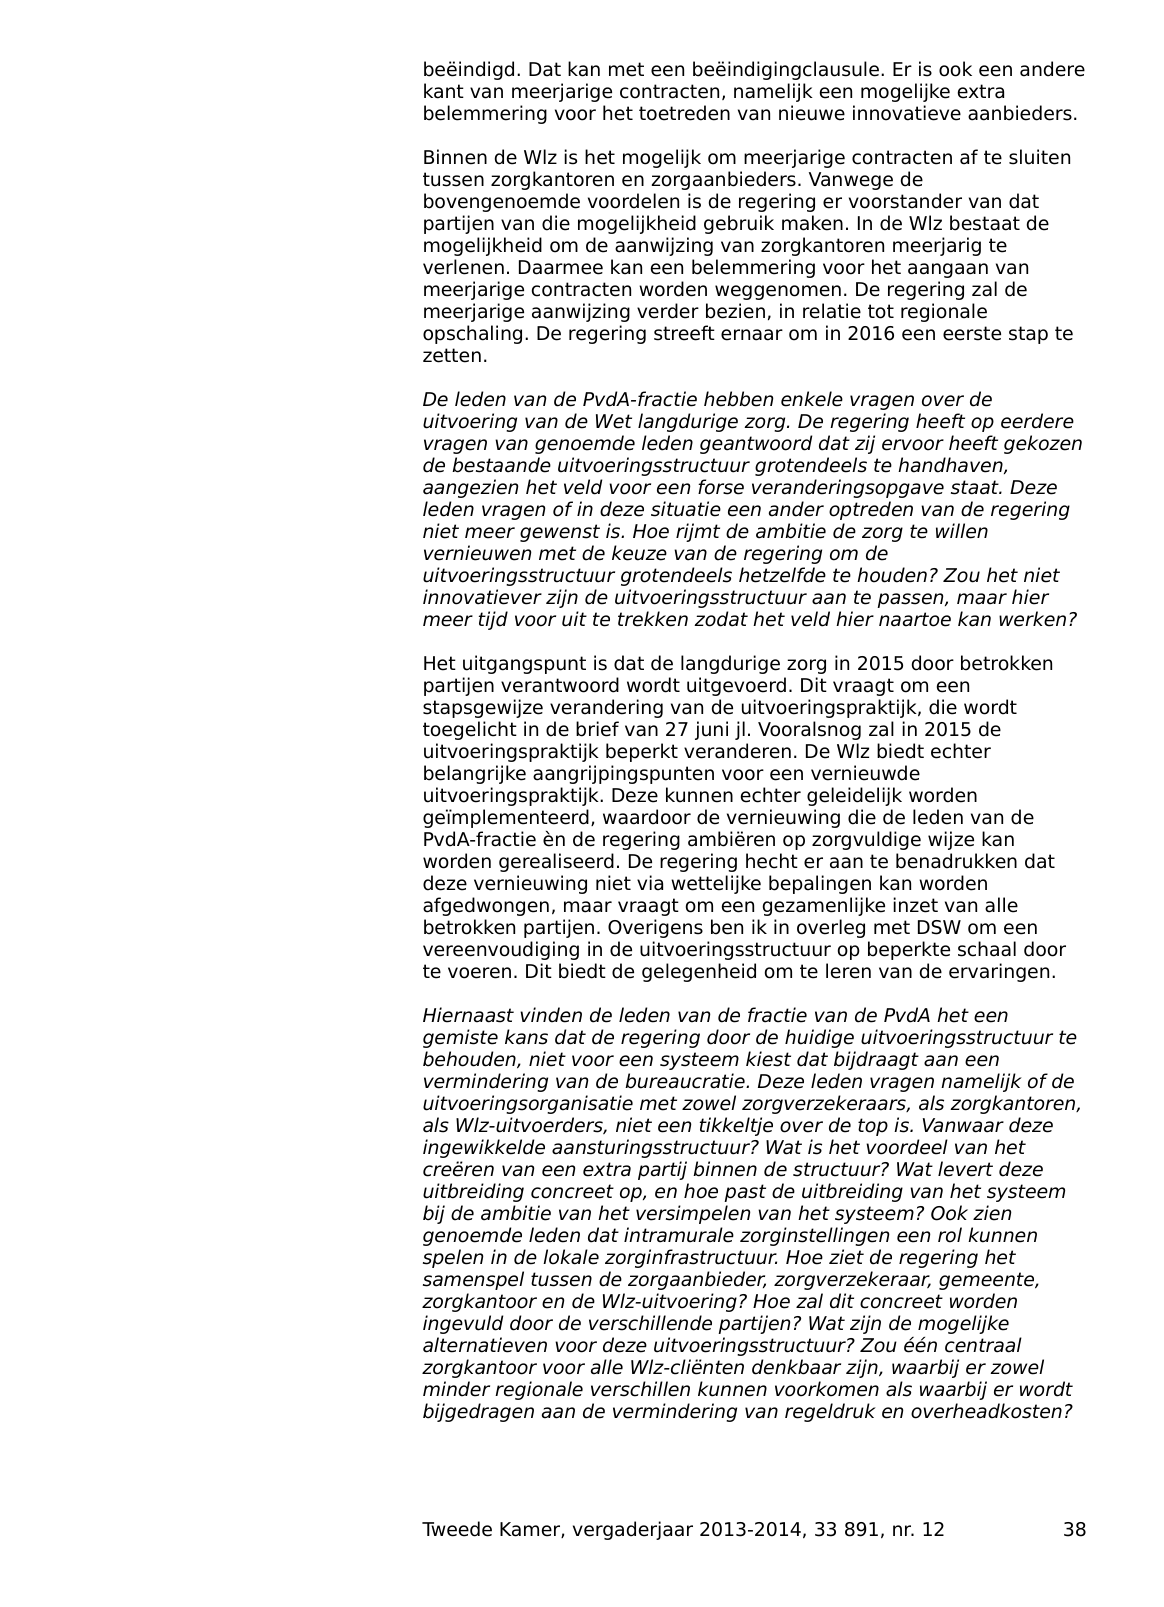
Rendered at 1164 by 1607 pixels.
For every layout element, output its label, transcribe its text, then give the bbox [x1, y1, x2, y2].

text Hiernaast vinden de leden van de fractie van de PvdA het een gemiste kans dat de regering door de huidige uitvoeringsstructuur te behouden, niet voor een systeem kiest dat bijdraagt aan een vermindering van de bureaucratie. Deze leden vragen namelijk of de uitvoeringsorganisatie met zowel zorgverzekeraars, als zorgkantoren, als Wlz-uitvoerders, niet een tikkeltje over de top is. Vanwaar deze ingewikkelde aansturingsstructuur? Wat is het voordeel van het creëren van een extra partij binnen de structuur? Wat levert deze uitbreiding concreet op, en hoe past de uitbreiding van het systeem bij de ambitie van het versimpelen van het systeem? Ook zien genoemde leden dat intramurale zorginstellingen een rol kunnen spelen in de lokale zorginfrastructuur. Hoe ziet de regering het samenspel tussen de zorgaanbieder, zorgverzekeraar, gemeente, zorgkantoor en de Wlz-uitvoering? Hoe zal dit concreet worden ingevuld door de verschillende partijen? Wat zijn de mogelijke alternatieven voor deze uitvoeringsstructuur? Zou één centraal zorgkantoor voor alle Wlz-cliënten denkbaar zijn, waarbij er zowel minder regionale verschillen kunnen voorkomen als waarbij er wordt bijgedragen aan de vermindering van regeldruk en overheadkosten? [422, 1005, 1087, 1423]
text Binnen de Wlz is het mogelijk om meerjarige contracten af te sluiten tussen zorgkantoren en zorgaanbieders. Vanwege de bovengenoemde voordelen is de regering er voorstander van dat partijen van die mogelijkheid gebruik maken. In de Wlz bestaat de mogelijkheid om de aanwijzing van zorgkantoren meerjarig te verlenen. Daarmee kan een belemmering voor het aangaan van meerjarige contracten worden weggenomen. De regering zal de meerjarige aanwijzing verder bezien, in relatie tot regionale opschaling. De regering streeft ernaar om in 2016 een eerste stap te zetten. [422, 147, 1087, 367]
text Het uitgangspunt is dat de langdurige zorg in 2015 door betrokken partijen verantwoord wordt uitgevoerd. Dit vraagt om een stapsgewijze verandering van de uitvoeringspraktijk, die wordt toegelicht in de brief van 27 juni jl. Vooralsnog zal in 2015 de uitvoeringspraktijk beperkt veranderen. De Wlz biedt echter belangrijke aangrijpingspunten voor een vernieuwde uitvoeringspraktijk. Deze kunnen echter geleidelijk worden geïmplementeerd, waardoor de vernieuwing die de leden van de PvdA-fractie èn de regering ambiëren op zorgvuldige wijze kan worden gerealiseerd. De regering hecht er aan te benadrukken dat deze vernieuwing niet via wettelijke bepalingen kan worden afgedwongen, maar vraagt om een gezamenlijke inzet van alle betrokken partijen. Overigens ben ik in overleg met DSW om een vereenvoudiging in de uitvoeringsstructuur op beperkte schaal door te voeren. Dit biedt de gelegenheid om te leren van de ervaringen. [422, 653, 1087, 983]
text De leden van de PvdA-fractie hebben enkele vragen over de uitvoering van de Wet langdurige zorg. De regering heeft op eerdere vragen van genoemde leden geantwoord dat zij ervoor heeft gekozen de bestaande uitvoeringsstructuur grotendeels te handhaven, aangezien het veld voor een forse veranderingsopgave staat. Deze leden vragen of in deze situatie een ander optreden van de regering niet meer gewenst is. Hoe rijmt de ambitie de zorg te willen vernieuwen met de keuze van de regering om de uitvoeringsstructuur grotendeels hetzelfde te houden? Zou het niet innovatiever zijn de uitvoeringsstructuur aan te passen, maar hier meer tijd voor uit te trekken zodat het veld hier naartoe kan werken? [422, 389, 1087, 631]
text beëindigd. Dat kan met een beëindigingclausule. Er is ook een andere kant van meerjarige contracten, namelijk een mogelijke extra belemmering voor het toetreden van nieuwe innovatieve aanbieders. [422, 59, 1087, 125]
